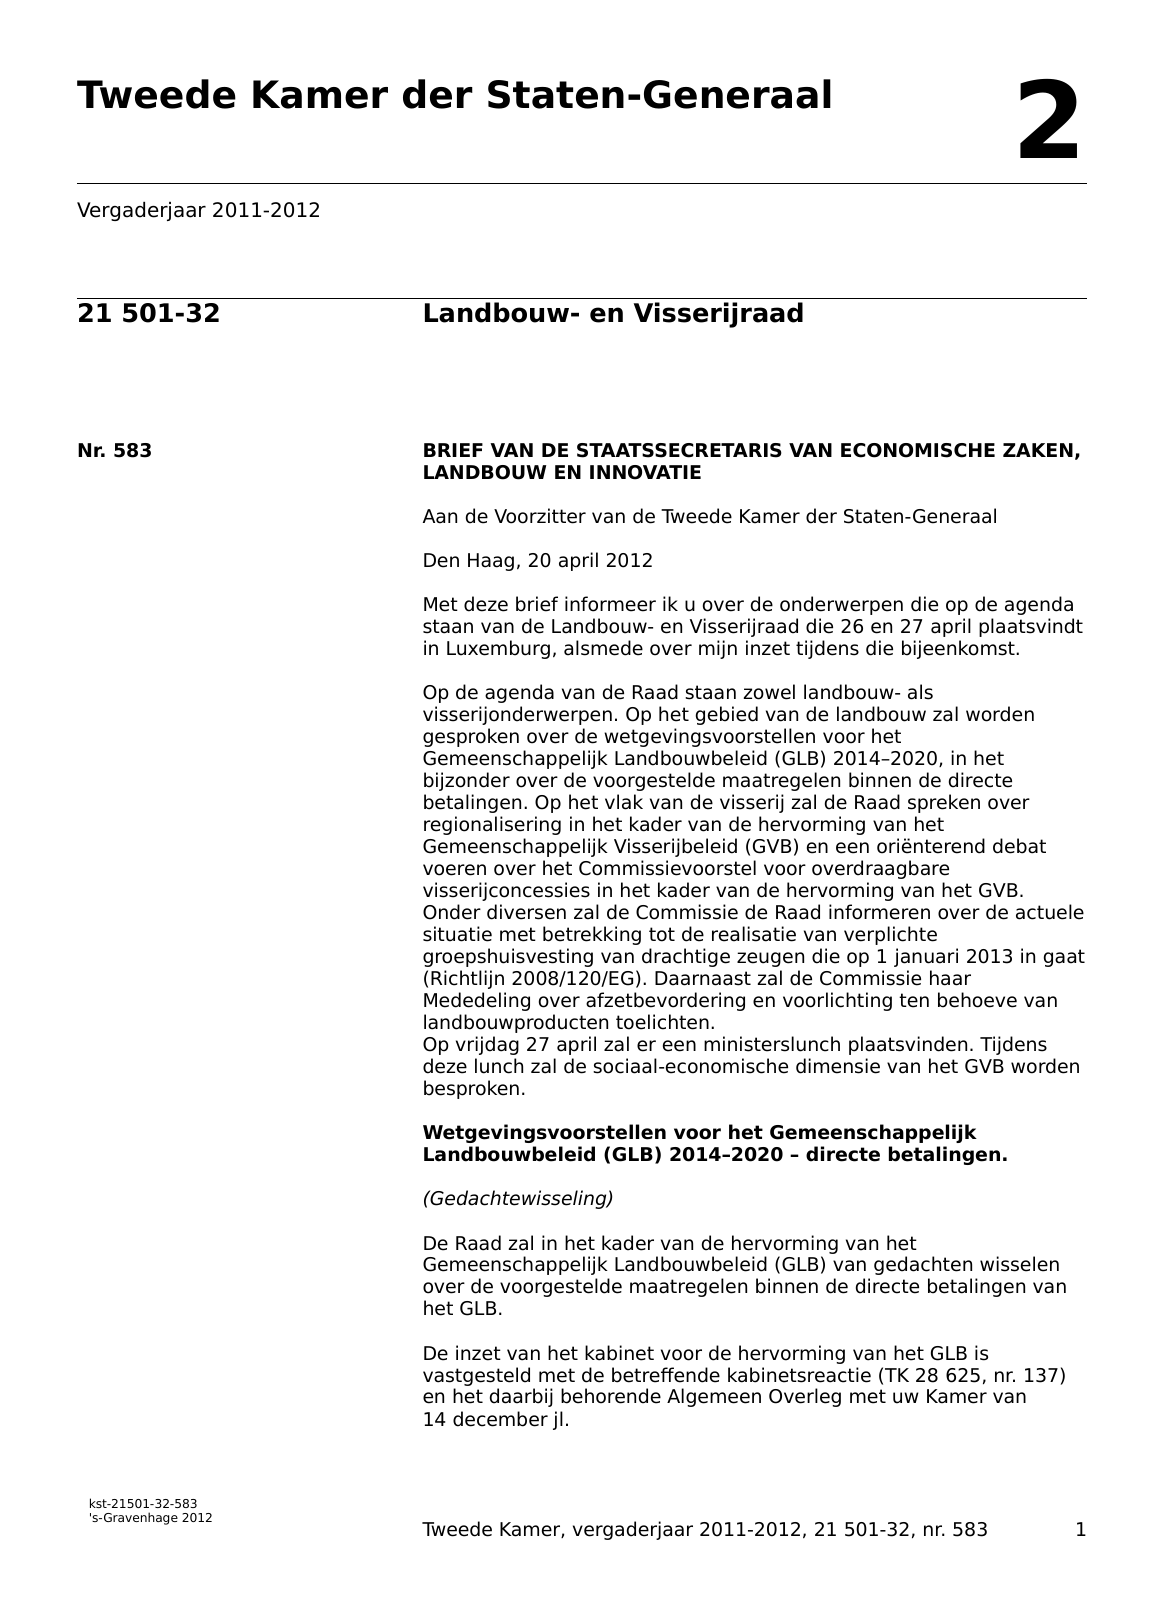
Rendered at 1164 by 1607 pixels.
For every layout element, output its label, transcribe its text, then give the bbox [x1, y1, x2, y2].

text Met deze brief informeer ik u over de onderwerpen die op de agenda staan van de Landbouw- en Visserijraad die 26 en 27 april plaatsvindt in Luxemburg, alsmede over mijn inzet tijdens die bijeenkomst. [422, 594, 1087, 660]
subtitle 21 501-32 Landbouw- en Visserijraad [77, 299, 1087, 329]
subtitle Nr. 583 BRIEF VAN DE STAATSSECRETARIS VAN ECONOMISCHE ZAKEN, LANDBOUW EN INNOVATIE [77, 440, 1087, 484]
text De Raad zal in het kader van de hervorming van het Gemeenschappelijk Landbouwbeleid (GLB) van gedachten wisselen over de voorgestelde maatregelen binnen de directe betalingen van het GLB. [422, 1232, 1087, 1320]
text Den Haag, 20 april 2012 [422, 550, 1087, 572]
table_header Tweede Kamer der Staten-Generaal [77, 59, 886, 183]
subtitle (Gedachtewisseling) [422, 1188, 1087, 1210]
table_header 2 [886, 59, 1087, 183]
text 's-Gravenhage 2012 [88, 1511, 323, 1525]
text De inzet van het kabinet voor de hervorming van het GLB is vastgesteld met de betreffende kabinetsreactie (TK 28 625, nr. 137) en het daarbij behorende Algemeen Overleg met uw Kamer van 14 december jl. [422, 1342, 1087, 1430]
text Aan de Voorzitter van de Tweede Kamer der Staten-Generaal [422, 506, 1087, 528]
text Op de agenda van de Raad staan zowel landbouw- als visserijonderwerpen. Op het gebied van de landbouw zal worden gesproken over de wetgevingsvoorstellen voor het Gemeenschappelijk Landbouwbeleid (GLB) 2014–2020, in het bijzonder over de voorgestelde maatregelen binnen de directe betalingen. Op het vlak van de visserij zal de Raad spreken over regionalisering in het kader van de hervorming van het Gemeenschappelijk Visserijbeleid (GVB) en een oriënterend debat voeren over het Commissievoorstel voor overdraagbare visserijconcessies in het kader van de hervorming van het GVB. Onder diversen zal de Commissie de Raad informeren over de actuele situatie met betrekking tot de realisatie van verplichte groepshuisvesting van drachtige zeugen die op 1 januari 2013 in gaat (Richtlijn 2008/120/EG). Daarnaast zal de Commissie haar Mededeling over afzetbevordering en voorlichting ten behoeve van landbouwproducten toelichten. [422, 682, 1087, 1034]
table_cell Vergaderjaar 2011-2012 [77, 184, 1087, 298]
text kst-21501-32-583 [88, 1497, 323, 1511]
subtitle Wetgevingsvoorstellen voor het Gemeenschappelijk Landbouwbeleid (GLB) 2014–2020 – directe betalingen. [422, 1122, 1087, 1166]
text Op vrijdag 27 april zal er een ministerslunch plaatsvinden. Tijdens deze lunch zal de sociaal-economische dimensie van het GVB worden besproken. [422, 1034, 1087, 1100]
